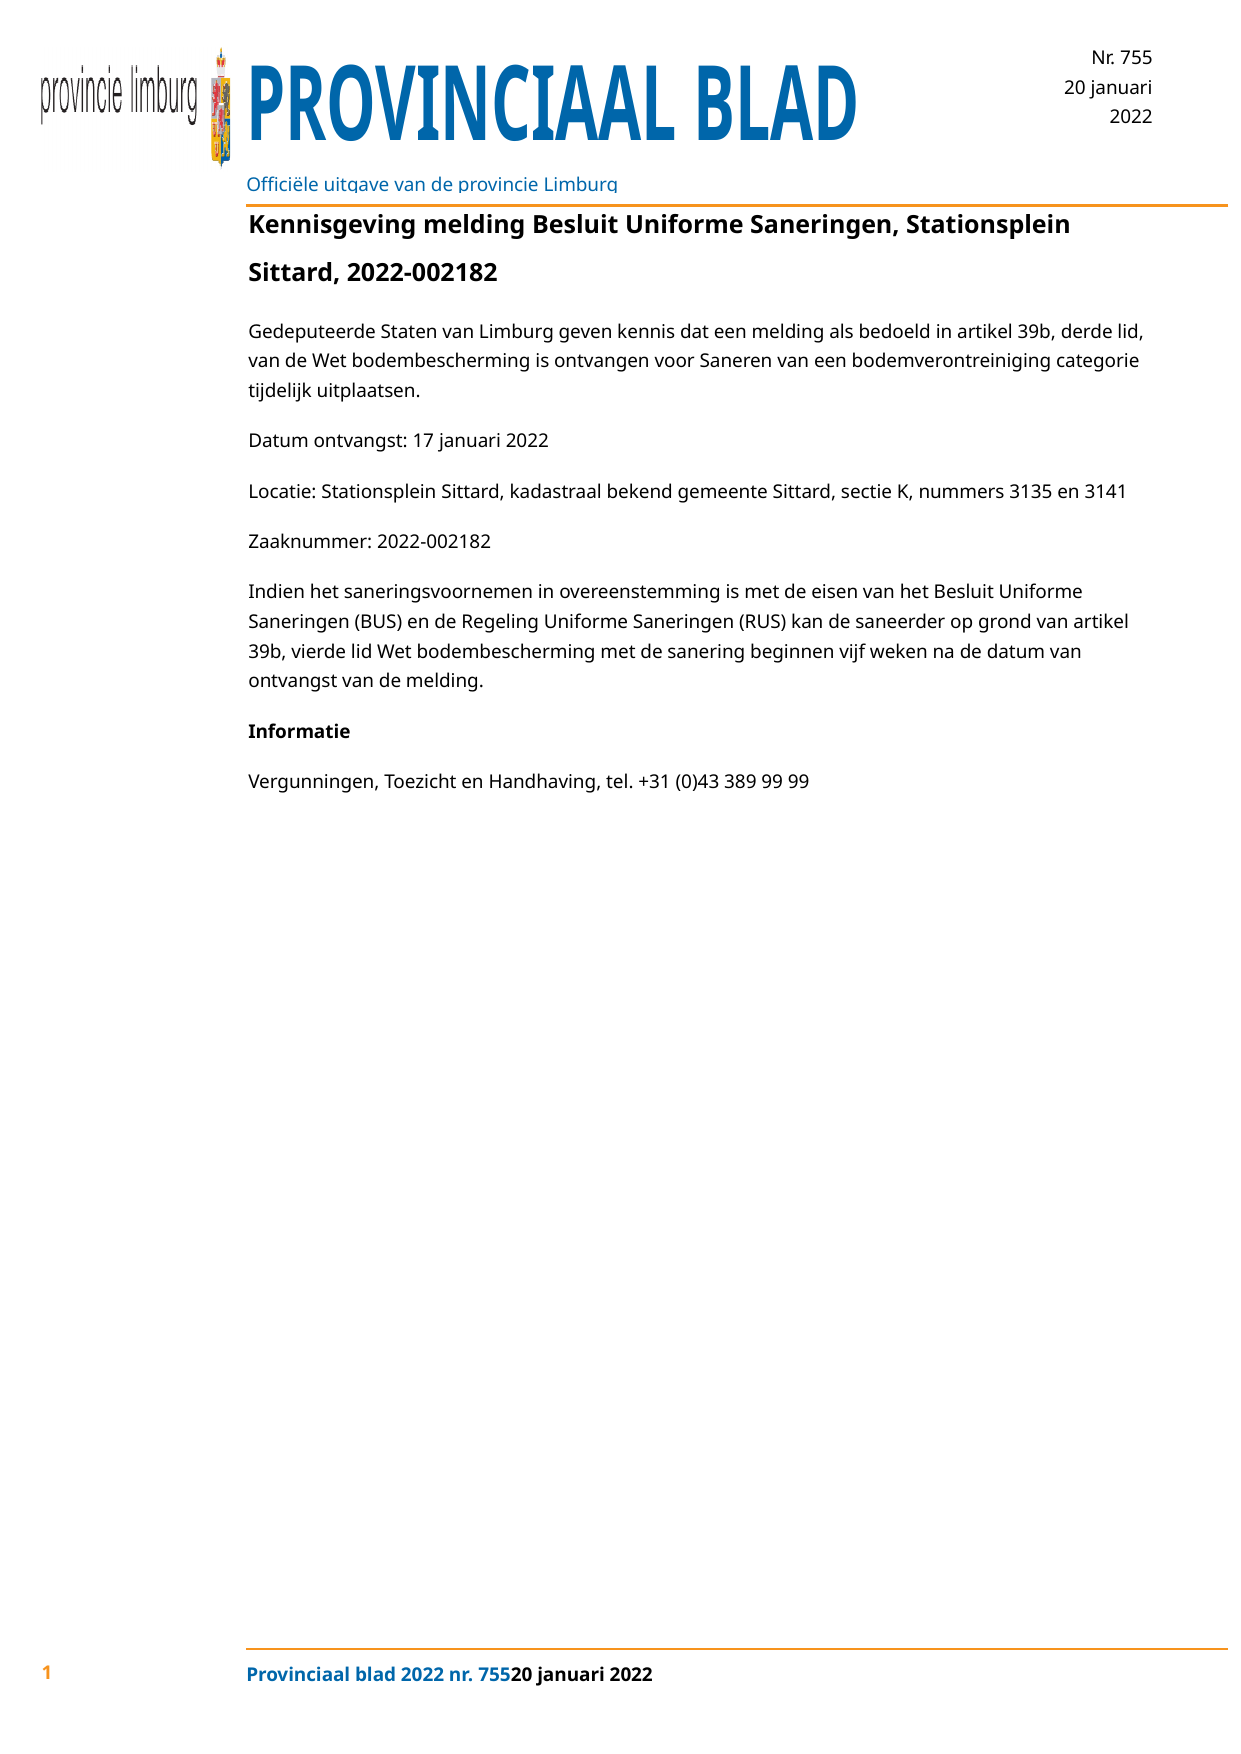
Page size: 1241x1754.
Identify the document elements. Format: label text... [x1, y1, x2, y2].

picture [41, 47, 231, 172]
text Vergunningen, Toezicht en Handhaving, tel. +31 (0)43 389 99 99 [248, 768, 1152, 794]
text Kennisgeving melding Besluit Uniforme Saneringen, Stationsplein Sittard, 2022-002182 [248, 207, 1152, 288]
text Indien het saneringsvoornemen in overeenstemming is met de eisen van het Besluit Uniforme Saneringen (BUS) en de Regeling Uniforme Saneringen (RUS) kan de saneerder op grond van artikel 39b, vierde lid Wet bodembescherming met de sanering beginnen vijf weken na de datum van ontvangst van de melding. [248, 579, 1152, 693]
text Zaaknummer: 2022-002182 [248, 528, 1152, 554]
text Datum ontvangst: 17 januari 2022 [248, 427, 1152, 453]
text Informatie [248, 718, 1152, 744]
text Locatie: Stationsplein Sittard, kadastraal bekend gemeente Sittard, sectie K, nummers 3135 en 3141 [248, 478, 1152, 504]
text Gedeputeerde Staten van Limburg geven kennis dat een melding als bedoeld in artikel 39b, derde lid, van de Wet bodembescherming is ontvangen voor Saneren van een bodemverontreiniging categorie tijdelijk uitplaatsen. [248, 318, 1152, 403]
